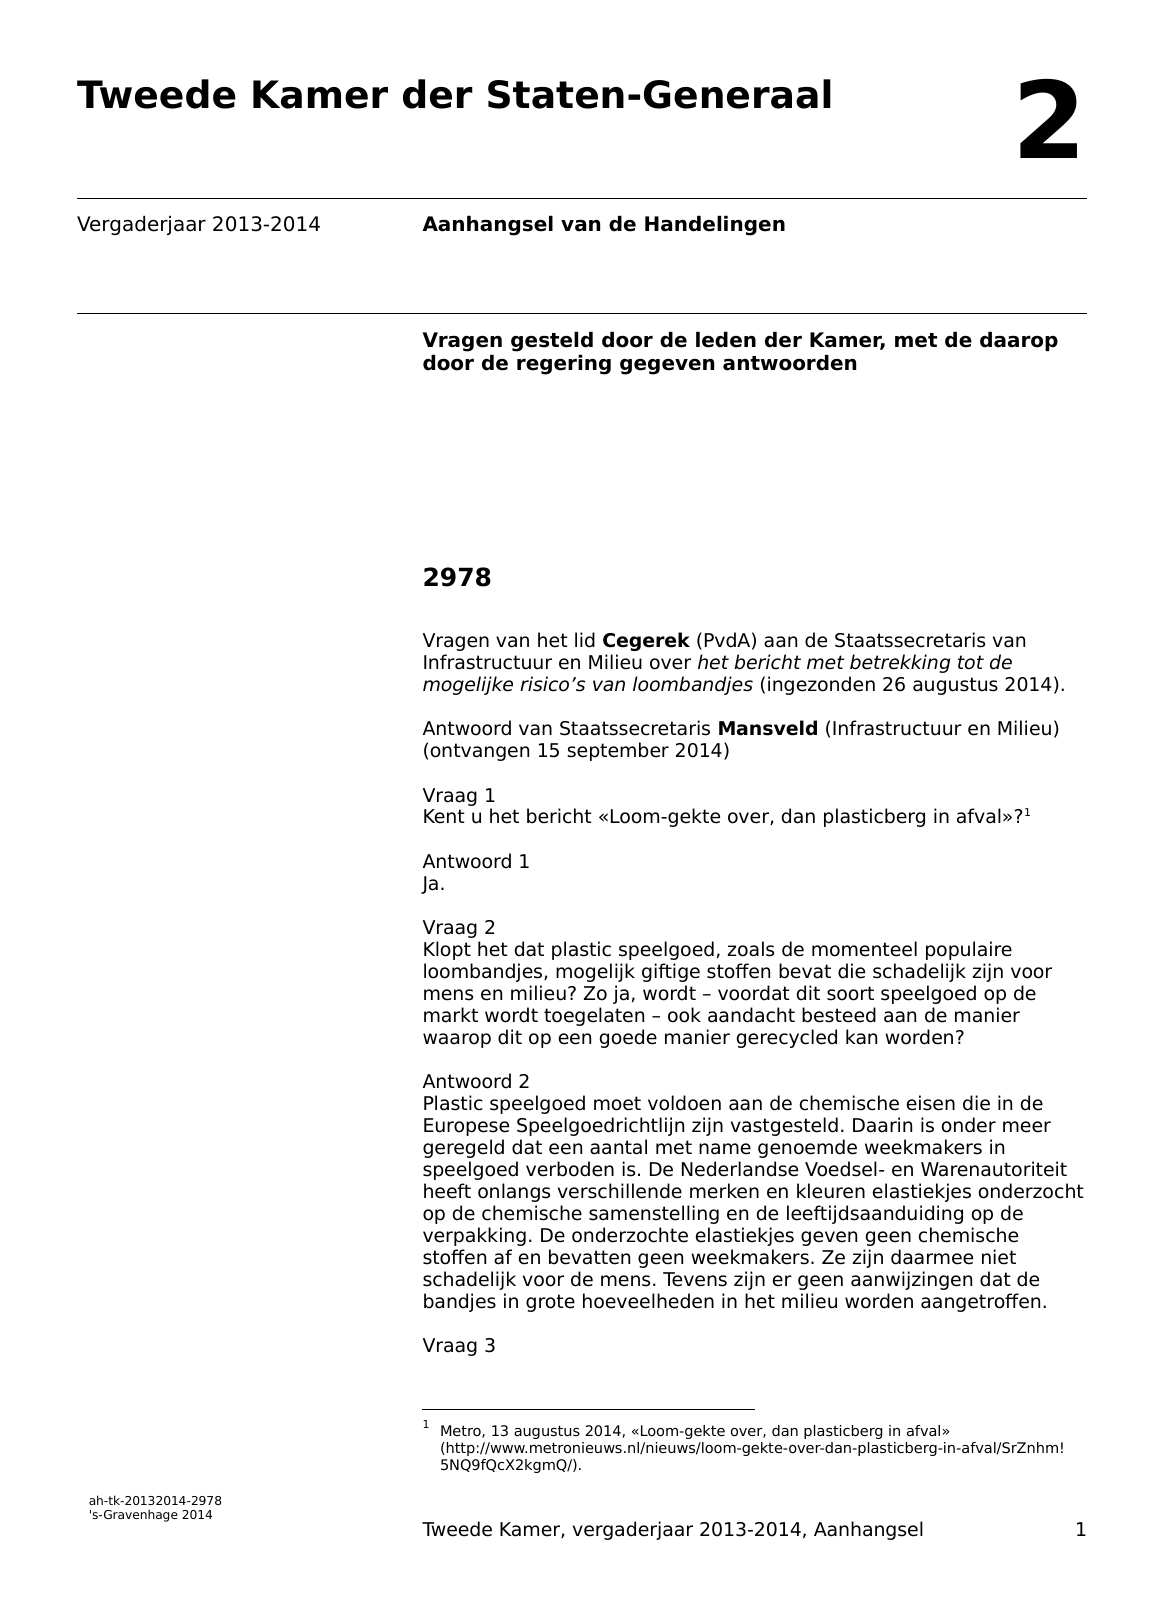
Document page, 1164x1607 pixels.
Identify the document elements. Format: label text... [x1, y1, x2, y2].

table_cell [77, 314, 422, 375]
text Vragen van het lid Cegerek (PvdA) aan de Staatssecretaris van Infrastructuur en Milieu over het bericht met betrekking tot de mogelijke risico’s van loombandjes (ingezonden 26 augustus 2014). [422, 630, 1087, 696]
table_header Tweede Kamer der Staten-Generaal [77, 59, 886, 198]
text 's-Gravenhage 2014 [88, 1508, 323, 1522]
text Antwoord 1 [422, 851, 1087, 873]
text Klopt het dat plastic speelgoed, zoals de momenteel populaire loombandjes, mogelijk giftige stoffen bevat die schadelijk zijn voor mens en milieu? Zo ja, wordt – voordat dit soort speelgoed op de markt wordt toegelaten – ook aandacht besteed aan de manier waarop dit op een goede manier gerecycled kan worden? [422, 939, 1087, 1049]
table_cell Vergaderjaar 2013-2014 [77, 199, 422, 313]
text Vraag 1 [422, 784, 1087, 806]
text Vraag 3 [422, 1335, 1087, 1357]
text Plastic speelgoed moet voldoen aan de chemische eisen die in de Europese Speelgoedrichtlijn zijn vastgesteld. Daarin is onder meer geregeld dat een aantal met name genoemde weekmakers in speelgoed verboden is. De Nederlandse Voedsel- en Warenautoriteit heeft onlangs verschillende merken en kleuren elastiekjes onderzocht op de chemische samenstelling en de leeftijdsaanduiding op de verpakking. De onderzochte elastiekjes geven geen chemische stoffen af en bevatten geen weekmakers. Ze zijn daarmee niet schadelijk voor de mens. Tevens zijn er geen aanwijzingen dat de bandjes in grote hoeveelheden in het milieu worden aangetroffen. [422, 1093, 1087, 1313]
text Ja. [422, 873, 1087, 894]
table_cell Aanhangsel van de Handelingen [422, 199, 1087, 313]
text Antwoord van Staatssecretaris Mansveld (Infrastructuur en Milieu) (ontvangen 15 september 2014) [422, 718, 1087, 762]
text Antwoord 2 [422, 1071, 1087, 1093]
text ah-tk-20132014-2978 [88, 1494, 323, 1508]
table_cell Vragen gesteld door de leden der Kamer, met de daarop door de regering gegeven antwoorden [422, 314, 1087, 375]
text Kent u het bericht «Loom-gekte over, dan plasticberg in afval»? [422, 806, 1087, 828]
text 2978 [422, 563, 1087, 592]
table_header 2 [886, 59, 1087, 198]
text Metro, 13 augustus 2014, «Loom-gekte over, dan plasticberg in afval» (http://www.metronieuws.nl/nieuws/loom-gekte-over-dan-plasticberg-in-afval/SrZnhm!5NQ9fQcX2kgmQ/). [422, 1418, 1087, 1474]
text Vraag 2 [422, 917, 1087, 939]
